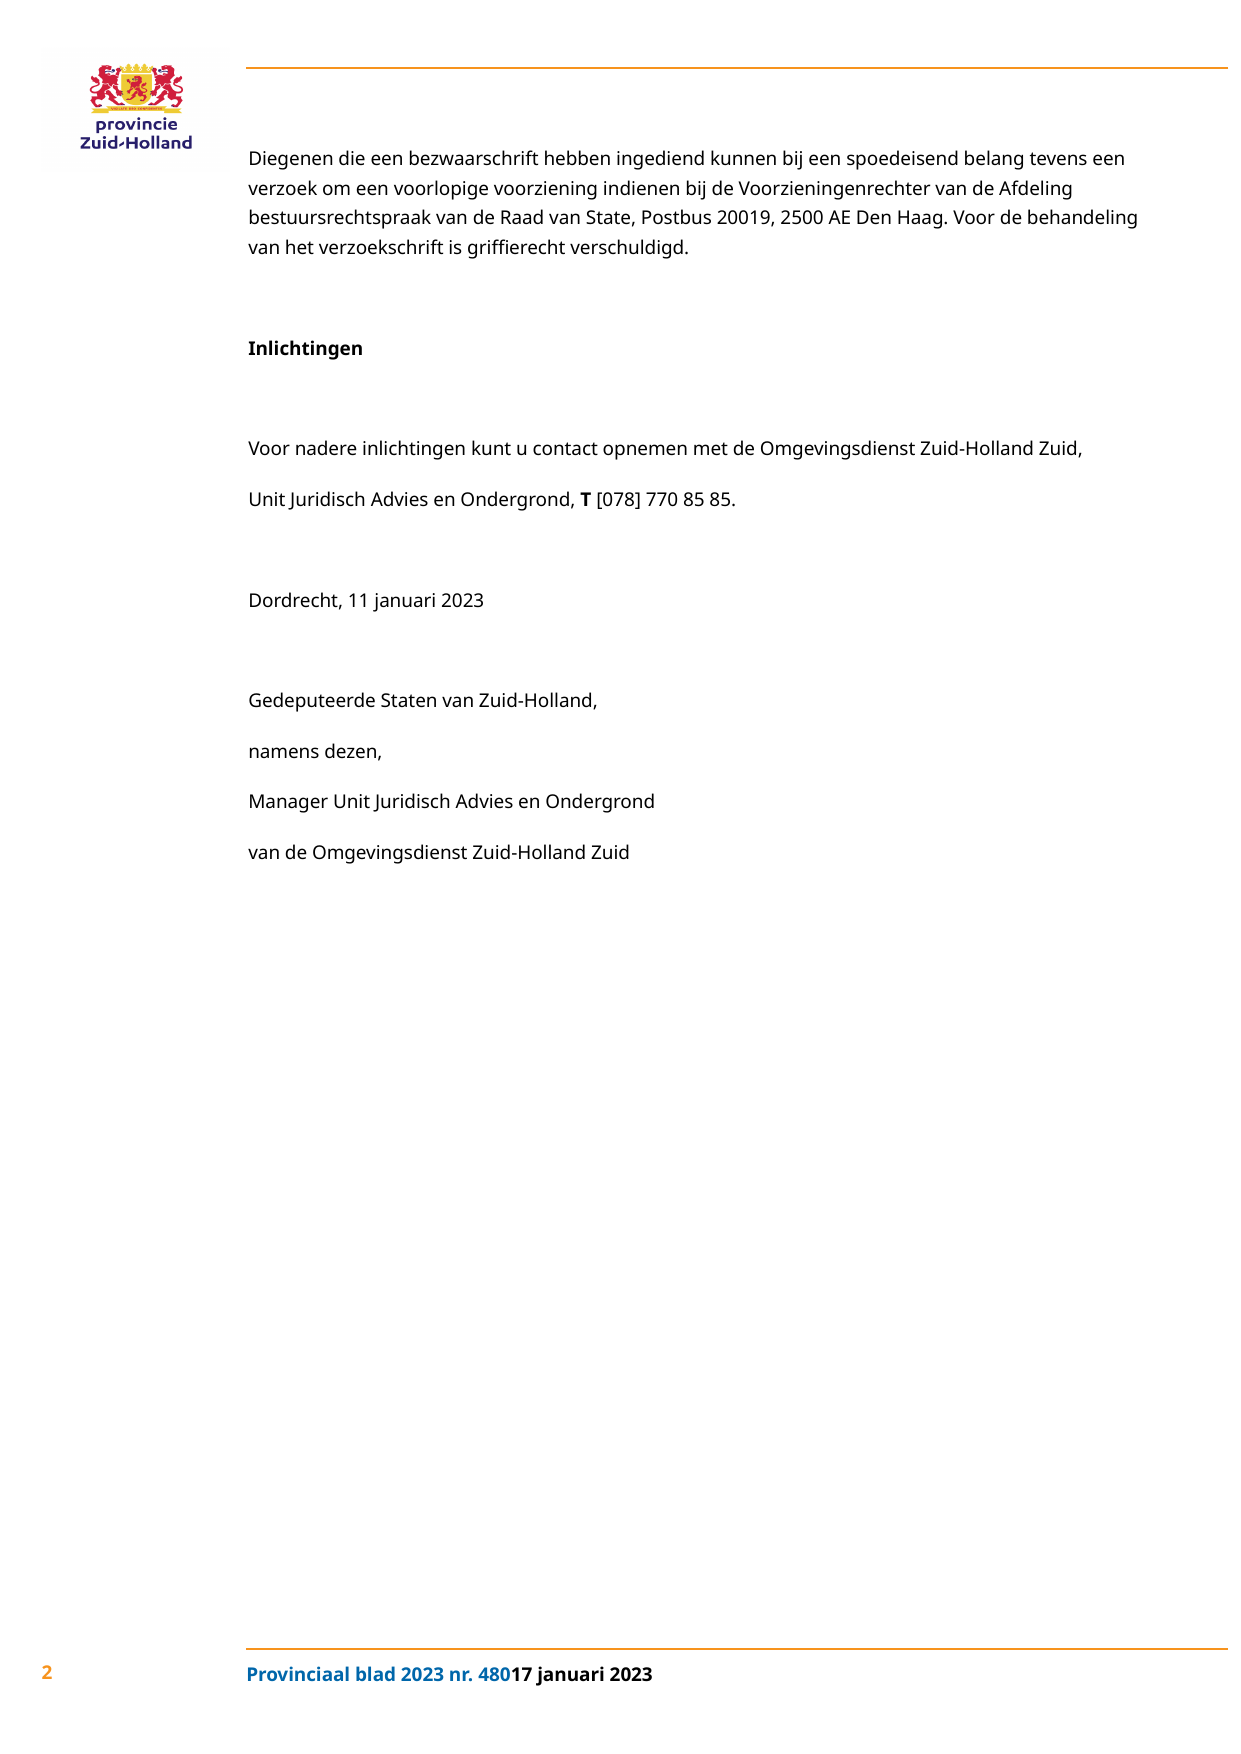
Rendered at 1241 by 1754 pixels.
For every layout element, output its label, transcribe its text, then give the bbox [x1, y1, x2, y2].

text Diegenen die een bezwaarschrift hebben ingediend kunnen bij een spoedeisend belang tevens een verzoek om een voorlopige voorziening indienen bij de Voorzieningenrechter van de Afdeling bestuursrechtspraak van de Raad van State, Postbus 20019, 2500 AE Den Haag. Voor de behandeling van het verzoekschrift is griffierecht verschuldigd. [248, 145, 1152, 260]
text Manager Unit Juridisch Advies en Ondergrond [248, 788, 1152, 814]
text van de Omgevingsdienst Zuid-Holland Zuid [248, 839, 1152, 865]
text Dordrecht, 11 januari 2023 [248, 587, 1152, 613]
text Unit Juridisch Advies en Ondergrond, T [078] 770 85 85. [248, 486, 1152, 512]
text Inlichtingen [248, 335, 1152, 361]
text Gedeputeerde Staten van Zuid-Holland, [248, 688, 1152, 713]
text namens dezen, [248, 738, 1152, 764]
text Voor nadere inlichtingen kunt u contact opnemen met de Omgevingsdienst Zuid-Holland Zuid, [248, 436, 1152, 461]
picture [41, 47, 231, 172]
